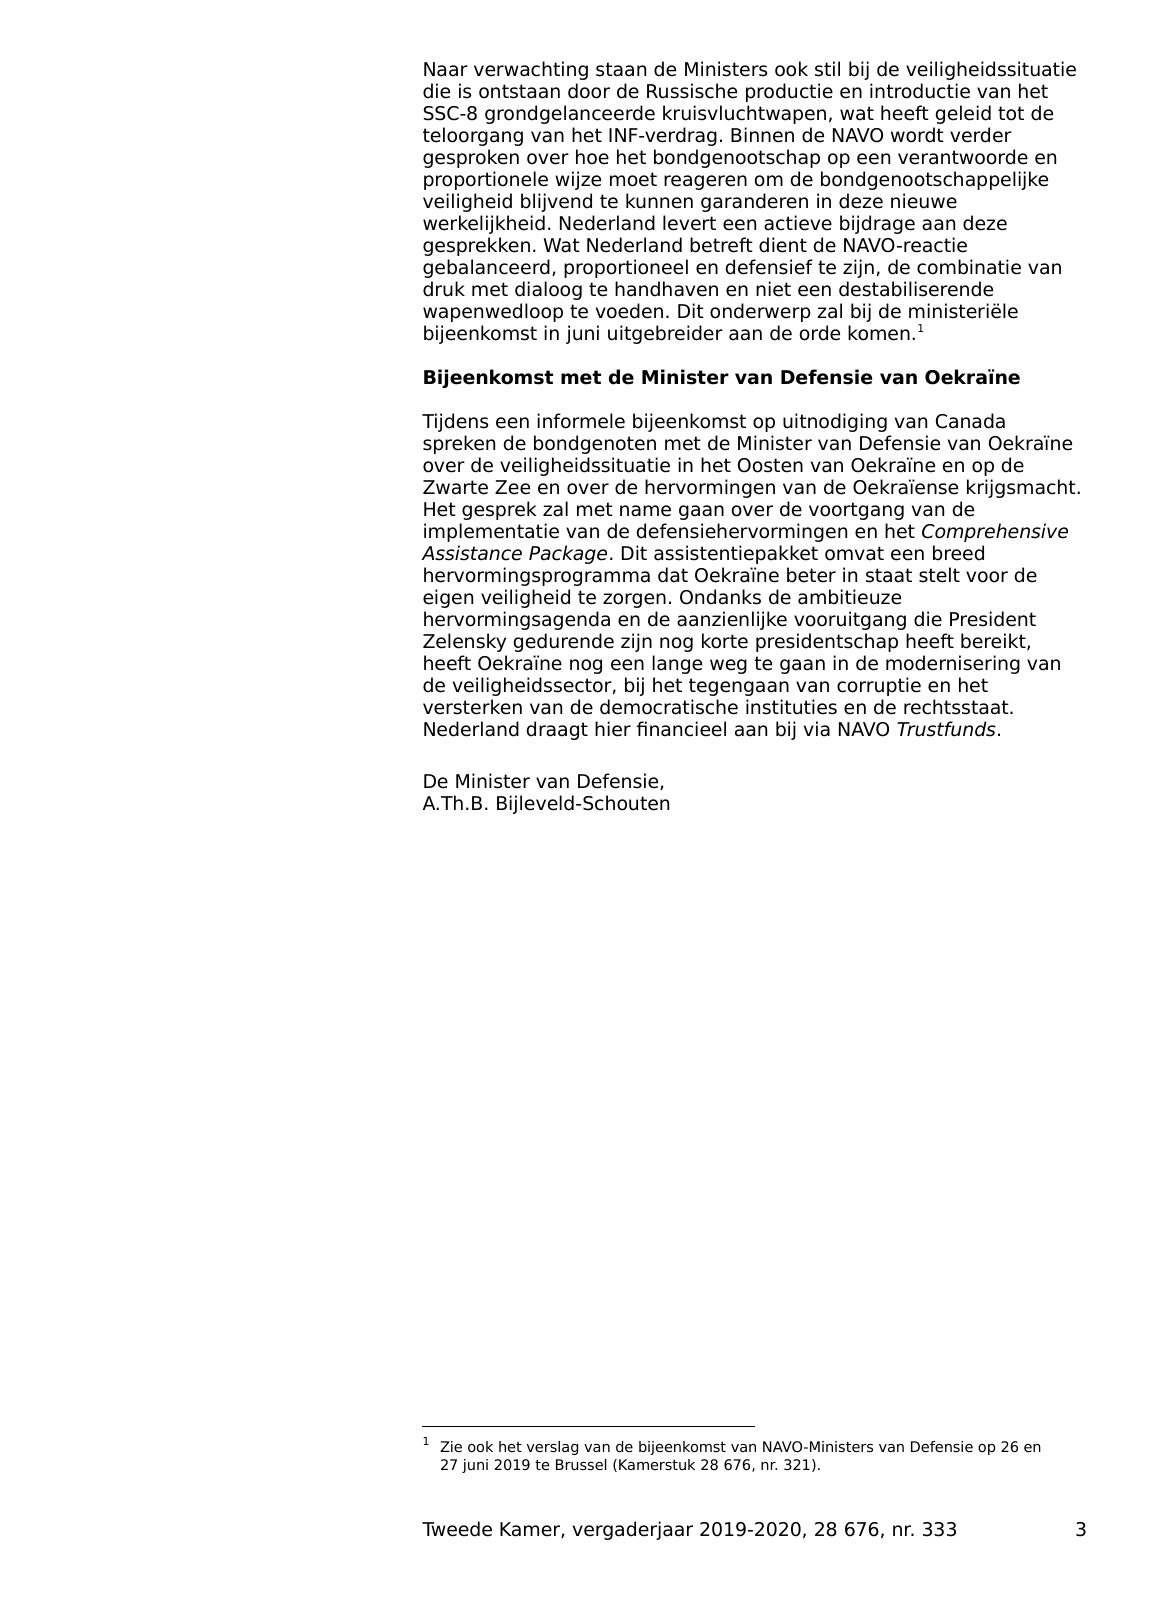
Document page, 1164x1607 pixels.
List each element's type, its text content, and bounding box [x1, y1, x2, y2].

text De Minister van Defensie, A.Th.B. Bijleveld-Schouten [422, 771, 1087, 815]
text Zie ook het verslag van de bijeenkomst van NAVO-Ministers van Defensie op 26 en 27 juni 2019 te Brussel (Kamerstuk 28 676, nr. 321). [422, 1435, 1087, 1474]
subtitle Bijeenkomst met de Minister van Defensie van Oekraïne [422, 367, 1087, 389]
text Tijdens een informele bijeenkomst op uitnodiging van Canada spreken de bondgenoten met de Minister van Defensie van Oekraïne over de veiligheidssituatie in het Oosten van Oekraïne en op de Zwarte Zee en over de hervormingen van de Oekraïense krijgsmacht. Het gesprek zal met name gaan over de voortgang van de implementatie van de defensiehervormingen en het Comprehensive Assistance Package. Dit assistentiepakket omvat een breed hervormingsprogramma dat Oekraïne beter in staat stelt voor de eigen veiligheid te zorgen. Ondanks de ambitieuze hervormingsagenda en de aanzienlijke vooruitgang die President Zelensky gedurende zijn nog korte presidentschap heeft bereikt, heeft Oekraïne nog een lange weg te gaan in de modernisering van de veiligheidssector, bij het tegengaan van corruptie en het versterken van de democratische instituties en de rechtsstaat. Nederland draagt hier financieel aan bij via NAVO Trustfunds. [422, 411, 1087, 741]
text Naar verwachting staan de Ministers ook stil bij de veiligheidssituatie die is ontstaan door de Russische productie en introductie van het SSC-8 grondgelanceerde kruisvluchtwapen, wat heeft geleid tot de teloorgang van het INF-verdrag. Binnen de NAVO wordt verder gesproken over hoe het bondgenootschap op een verantwoorde en proportionele wijze moet reageren om de bondgenootschappelijke veiligheid blijvend te kunnen garanderen in deze nieuwe werkelijkheid. Nederland levert een actieve bijdrage aan deze gesprekken. Wat Nederland betreft dient de NAVO-reactie gebalanceerd, proportioneel en defensief te zijn, de combinatie van druk met dialoog te handhaven en niet een destabiliserende wapenwedloop te voeden. Dit onderwerp zal bij de ministeriële bijeenkomst in juni uitgebreider aan de orde komen. [422, 59, 1087, 345]
